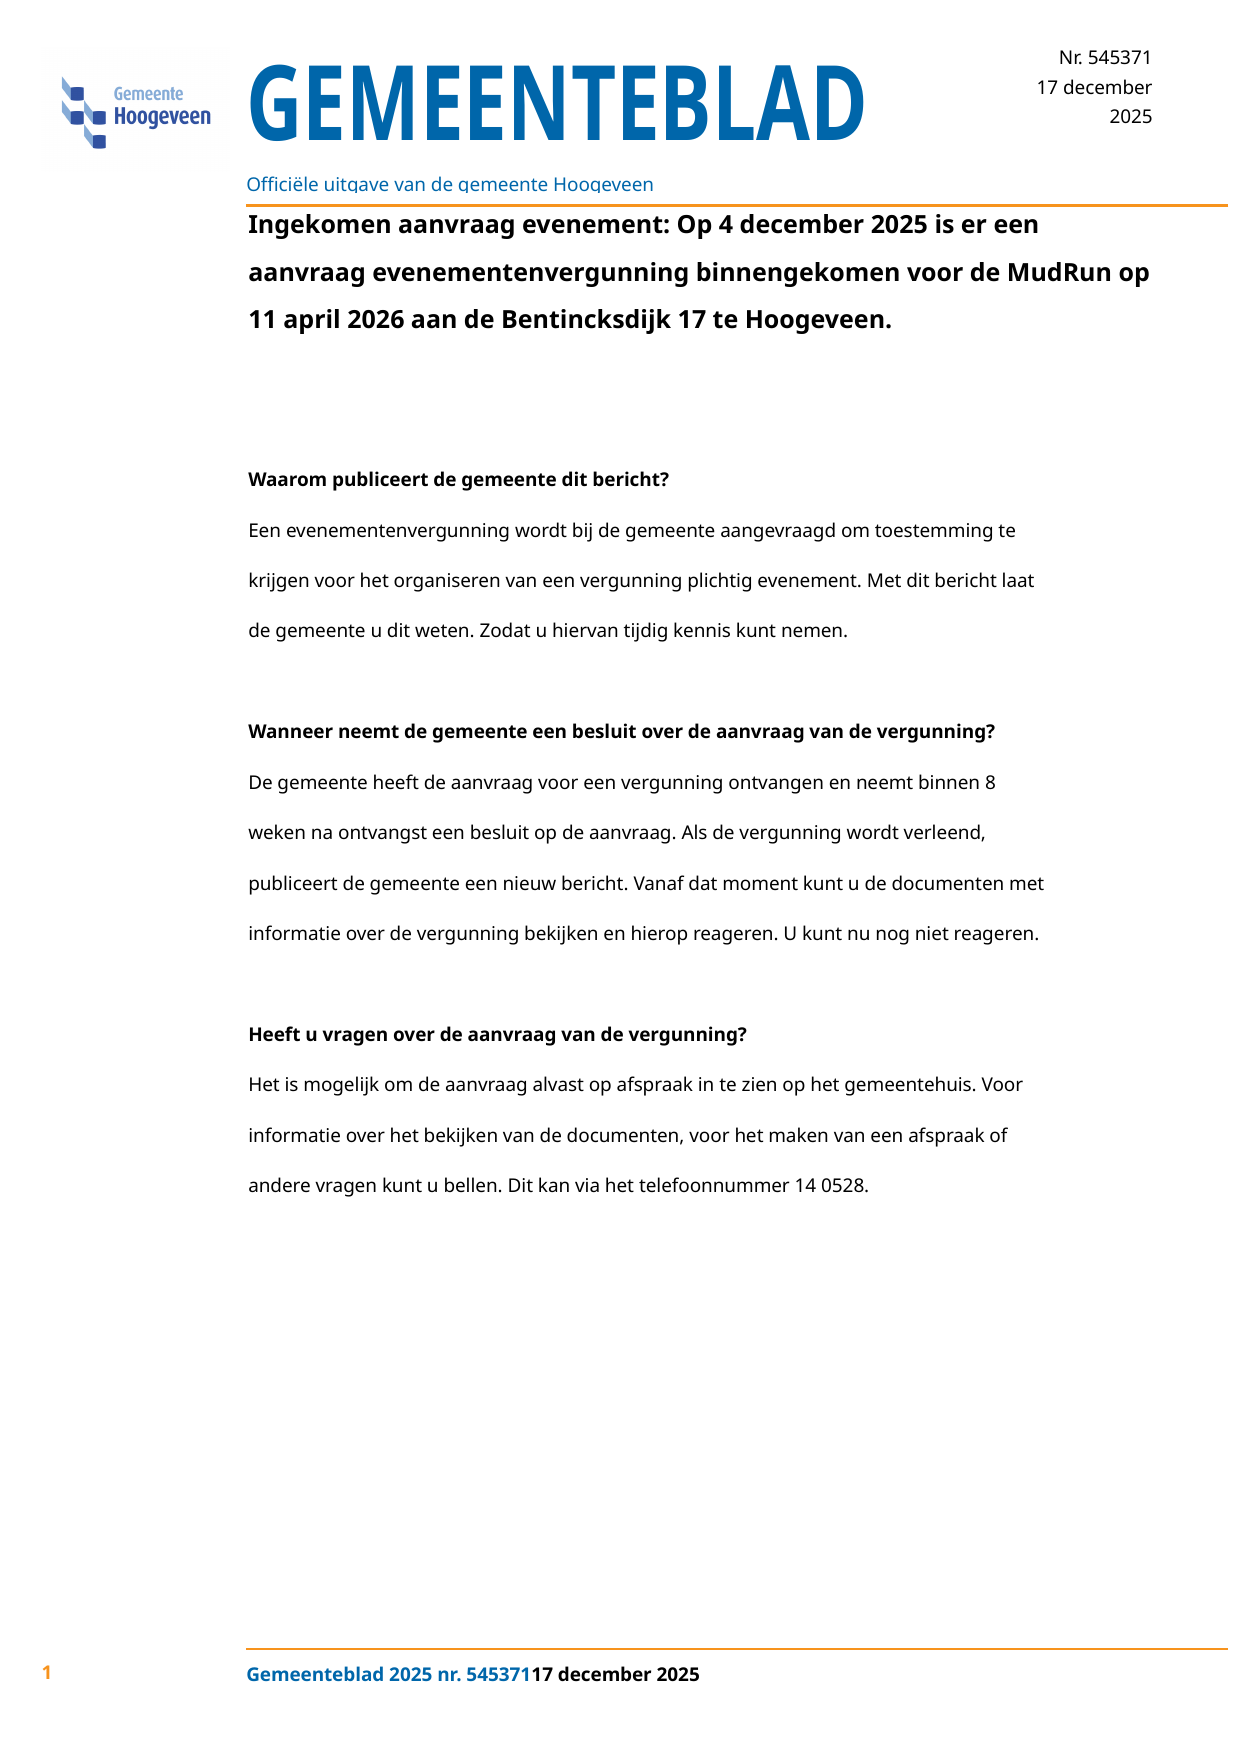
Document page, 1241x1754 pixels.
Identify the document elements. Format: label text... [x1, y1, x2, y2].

text Waarom publiceert de gemeente dit bericht? [248, 466, 1152, 492]
text informatie over de vergunning bekijken en hierop reageren. U kunt nu nog niet reageren. [248, 920, 1152, 946]
text de gemeente u dit weten. Zodat u hiervan tijdig kennis kunt nemen. [248, 618, 1152, 643]
text Wanneer neemt de gemeente een besluit over de aanvraag van de vergunning? [248, 718, 1152, 744]
text Een evenementenvergunning wordt bij de gemeente aangevraagd om toestemming te [248, 517, 1152, 542]
text weken na ontvangst een besluit op de aanvraag. Als de vergunning wordt verleend, [248, 819, 1152, 845]
text Ingekomen aanvraag evenement: Op 4 december 2025 is er een aanvraag evenementenvergunning binnengekomen voor de MudRun op 11 april 2026 aan de Bentincksdijk 17 te Hoogeveen. [248, 207, 1152, 336]
text Het is mogelijk om de aanvraag alvast op afspraak in te zien op het gemeentehuis. Voor [248, 1071, 1152, 1097]
picture [41, 47, 231, 172]
text De gemeente heeft de aanvraag voor een vergunning ontvangen en neemt binnen 8 [248, 769, 1152, 794]
text andere vragen kunt u bellen. Dit kan via het telefoonnummer 14 0528. [248, 1172, 1152, 1198]
text publiceert de gemeente een nieuw bericht. Vanaf dat moment kunt u de documenten met [248, 870, 1152, 895]
text krijgen voor het organiseren van een vergunning plichtig evenement. Met dit bericht laat [248, 567, 1152, 593]
text Heeft u vragen over de aanvraag van de vergunning? [248, 1021, 1152, 1047]
text informatie over het bekijken van de documenten, voor het maken van een afspraak of [248, 1122, 1152, 1147]
